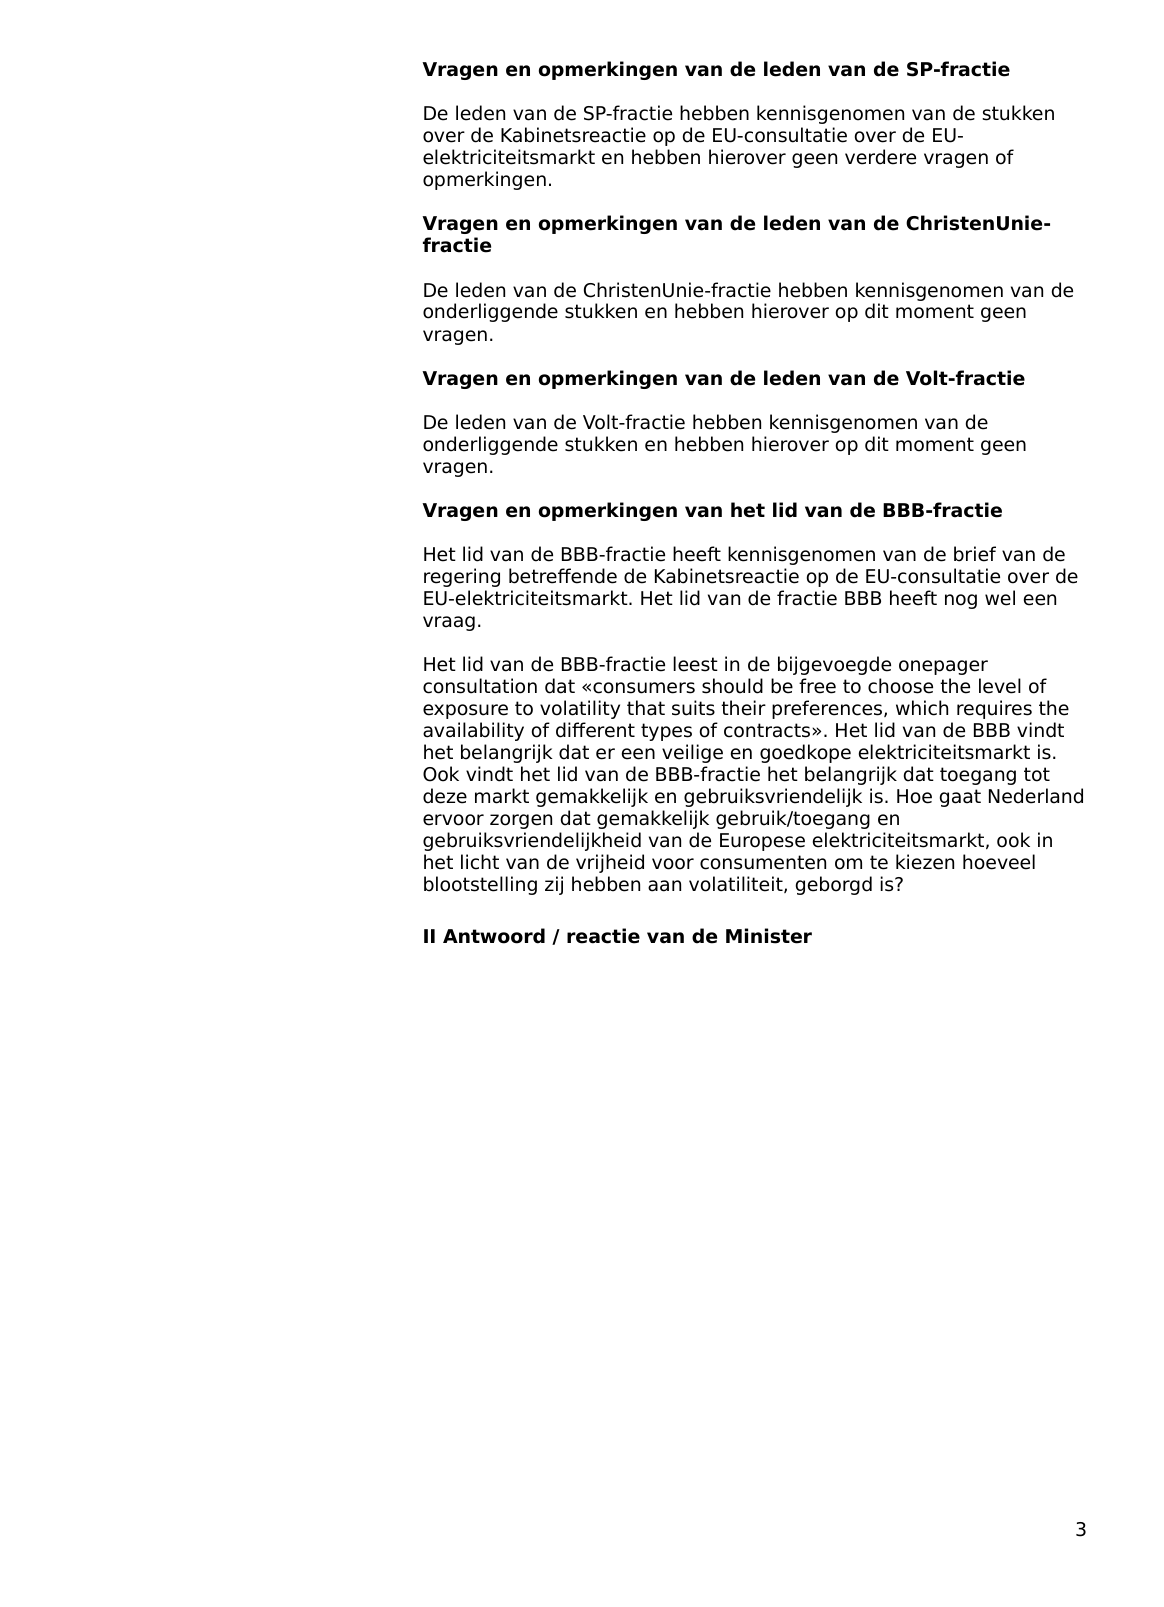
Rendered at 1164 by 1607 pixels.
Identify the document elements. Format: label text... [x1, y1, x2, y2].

subtitle II Antwoord / reactie van de Minister [422, 926, 1087, 948]
text Het lid van de BBB-fractie heeft kennisgenomen van de brief van de regering betreffende de Kabinetsreactie op de EU-consultatie over de EU-elektriciteitsmarkt. Het lid van de fractie BBB heeft nog wel een vraag. [422, 544, 1087, 632]
text De leden van de SP-fractie hebben kennisgenomen van de stukken over de Kabinetsreactie op de EU-consultatie over de EU-elektriciteitsmarkt en hebben hierover geen verdere vragen of opmerkingen. [422, 103, 1087, 191]
text Het lid van de BBB-fractie leest in de bijgevoegde onepager consultation dat «consumers should be free to choose the level of exposure to volatility that suits their preferences, which requires the availability of different types of contracts». Het lid van de BBB vindt het belangrijk dat er een veilige en goedkope elektriciteitsmarkt is. Ook vindt het lid van de BBB-fractie het belangrijk dat toegang tot deze markt gemakkelijk en gebruiksvriendelijk is. Hoe gaat Nederland ervoor zorgen dat gemakkelijk gebruik/toegang en gebruiksvriendelijkheid van de Europese elektriciteitsmarkt, ook in het licht van de vrijheid voor consumenten om te kiezen hoeveel blootstelling zij hebben aan volatiliteit, geborgd is? [422, 654, 1087, 896]
text De leden van de ChristenUnie-fractie hebben kennisgenomen van de onderliggende stukken en hebben hierover op dit moment geen vragen. [422, 279, 1087, 345]
text De leden van de Volt-fractie hebben kennisgenomen van de onderliggende stukken en hebben hierover op dit moment geen vragen. [422, 412, 1087, 478]
subtitle Vragen en opmerkingen van het lid van de BBB-fractie [422, 500, 1087, 522]
subtitle Vragen en opmerkingen van de leden van de ChristenUnie-fractie [422, 213, 1087, 257]
subtitle Vragen en opmerkingen van de leden van de Volt-fractie [422, 368, 1087, 389]
subtitle Vragen en opmerkingen van de leden van de SP-fractie [422, 59, 1087, 81]
